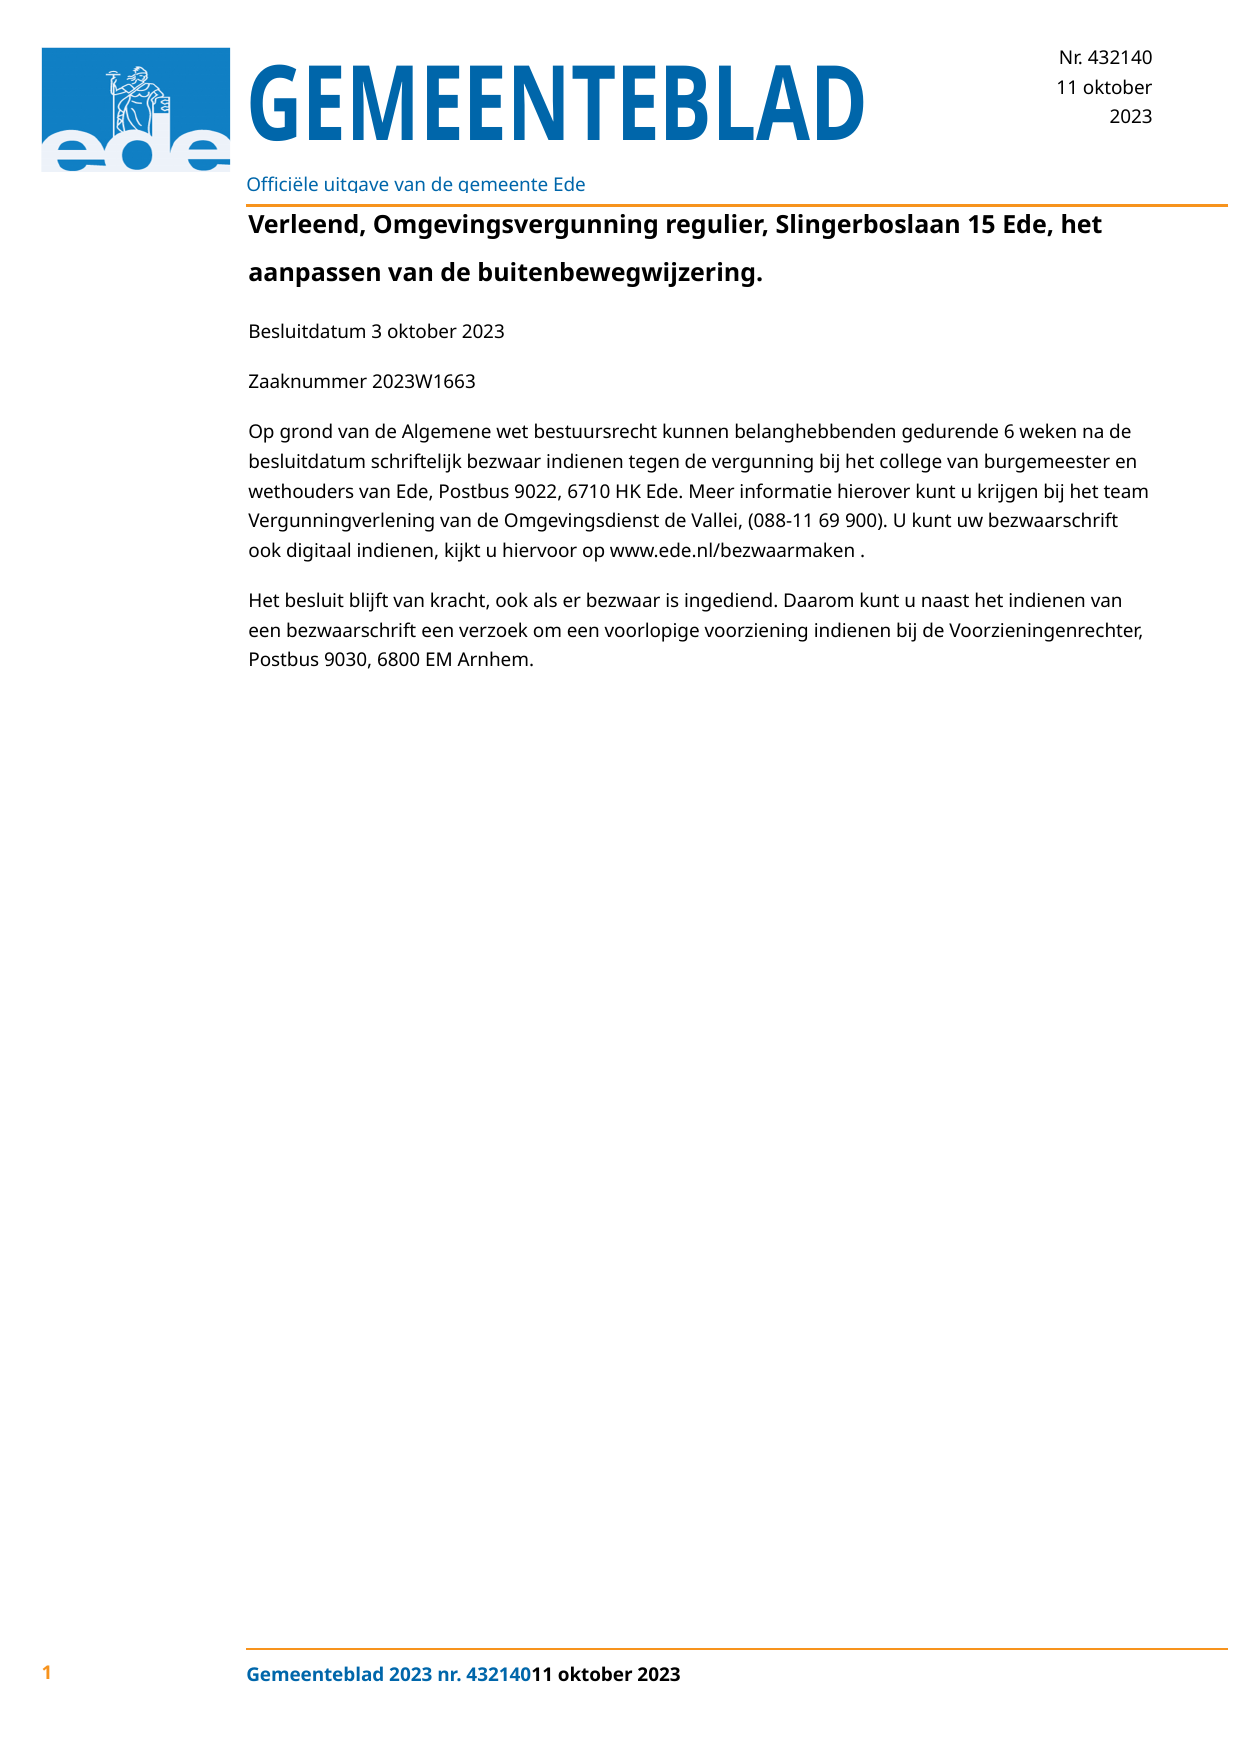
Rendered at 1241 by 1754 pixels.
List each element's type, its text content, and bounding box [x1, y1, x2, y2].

text Op grond van de Algemene wet bestuursrecht kunnen belanghebbenden gedurende 6 weken na de besluitdatum schriftelijk bezwaar indienen tegen de vergunning bij het college van burgemeester en wethouders van Ede, Postbus 9022, 6710 HK Ede. Meer informatie hierover kunt u krijgen bij het team Vergunningverlening van de Omgevingsdienst de Vallei, (088-11 69 900). U kunt uw bezwaarschrift ook digitaal indienen, kijkt u hiervoor op www.ede.nl/bezwaarmaken . [248, 419, 1152, 563]
text Besluitdatum 3 oktober 2023 [248, 318, 1152, 344]
text Verleend, Omgevingsvergunning regulier, Slingerboslaan 15 Ede, het aanpassen van de buitenbewegwijzering. [248, 207, 1152, 288]
text Zaaknummer 2023W1663 [248, 368, 1152, 394]
text Het besluit blijft van kracht, ook als er bezwaar is ingediend. Daarom kunt u naast het indienen van een bezwaarschrift een verzoek om een voorlopige voorziening indienen bij de Voorzieningenrechter, Postbus 9030, 6800 EM Arnhem. [248, 587, 1152, 672]
picture [41, 47, 231, 172]
